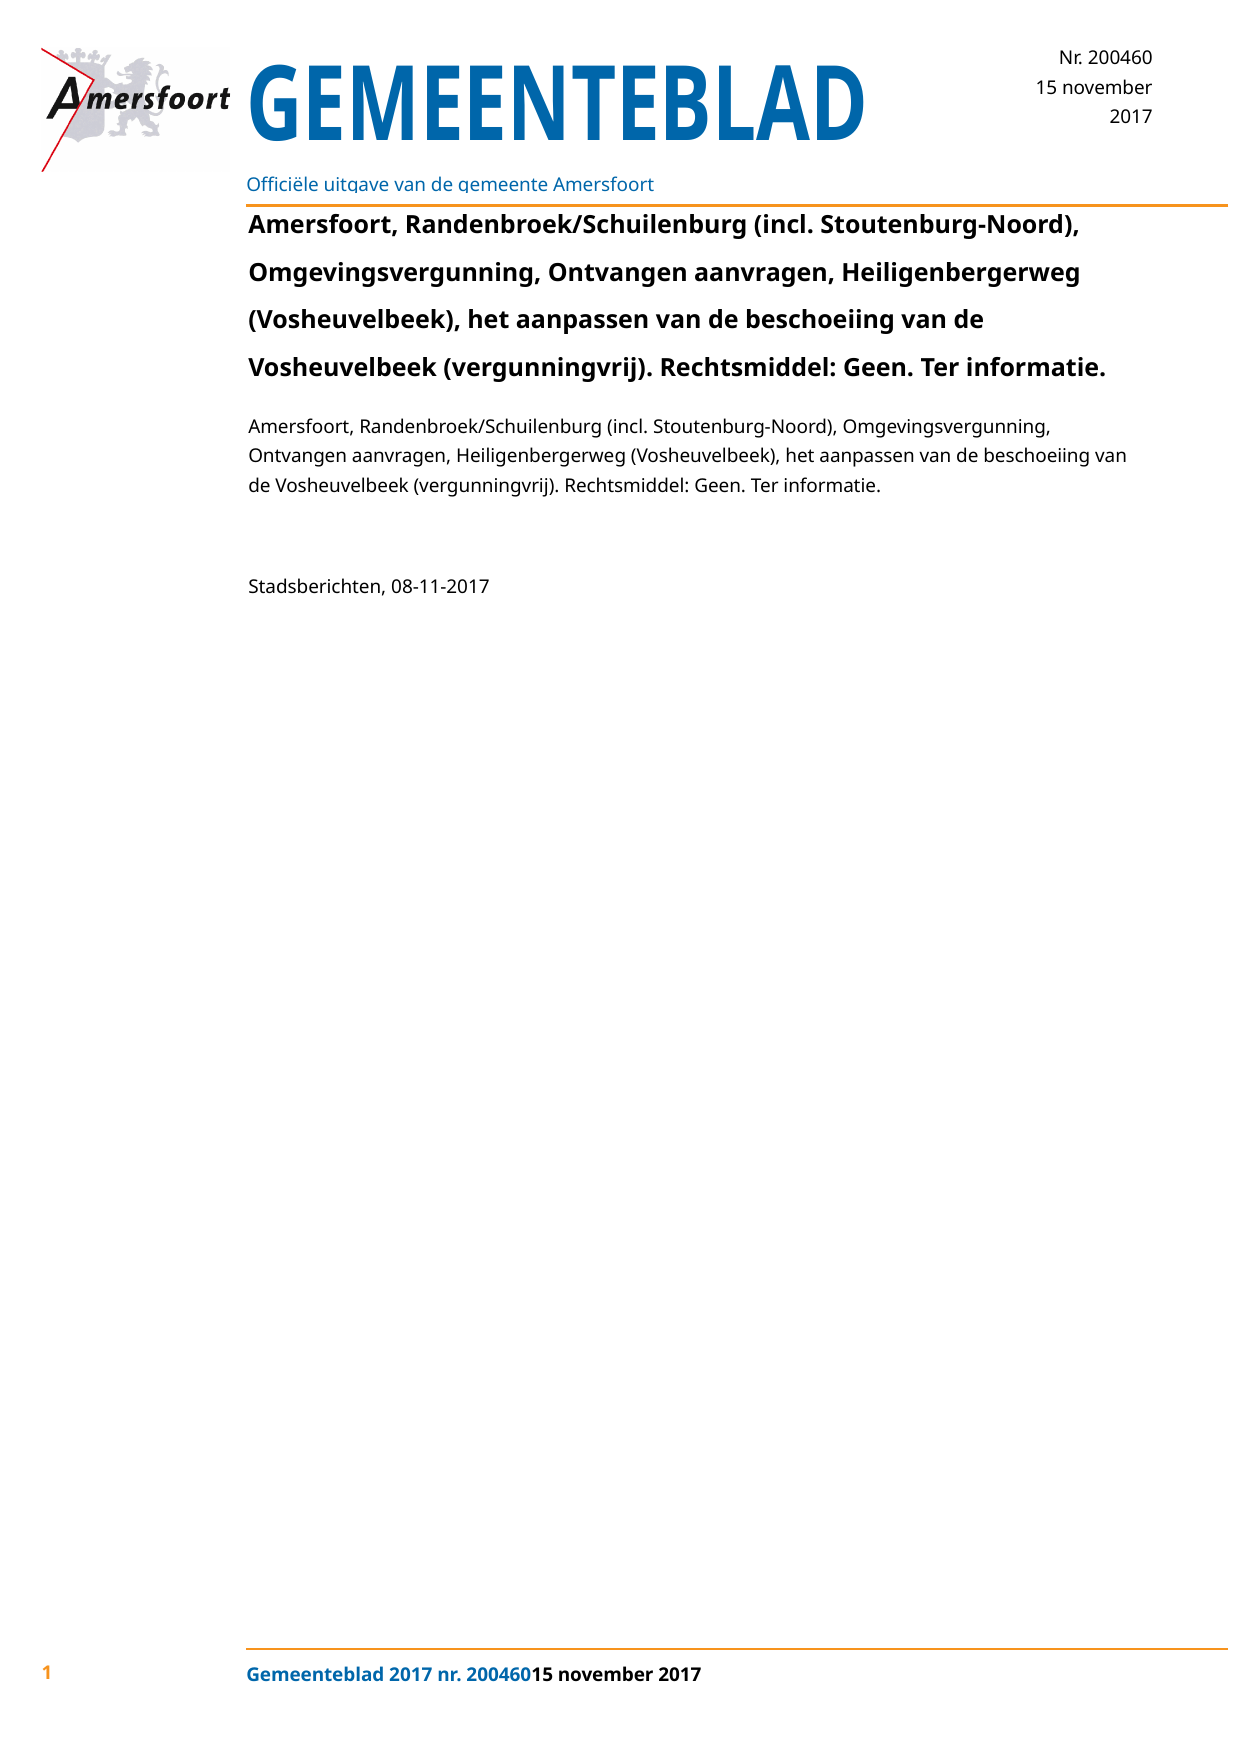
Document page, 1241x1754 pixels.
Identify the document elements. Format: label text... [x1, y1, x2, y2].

text Amersfoort, Randenbroek/Schuilenburg (incl. Stoutenburg-Noord), Omgevingsvergunning, Ontvangen aanvragen, Heiligenbergerweg (Vosheuvelbeek), het aanpassen van de beschoeiing van de Vosheuvelbeek (vergunningvrij). Rechtsmiddel: Geen. Ter informatie. [248, 207, 1152, 384]
text Amersfoort, Randenbroek/Schuilenburg (incl. Stoutenburg-Noord), Omgevingsvergunning, Ontvangen aanvragen, Heiligenbergerweg (Vosheuvelbeek), het aanpassen van de beschoeiing van de Vosheuvelbeek (vergunningvrij). Rechtsmiddel: Geen. Ter informatie. [248, 413, 1152, 498]
text Stadsberichten, 08-11-2017 [248, 573, 1152, 599]
picture [41, 47, 231, 172]
